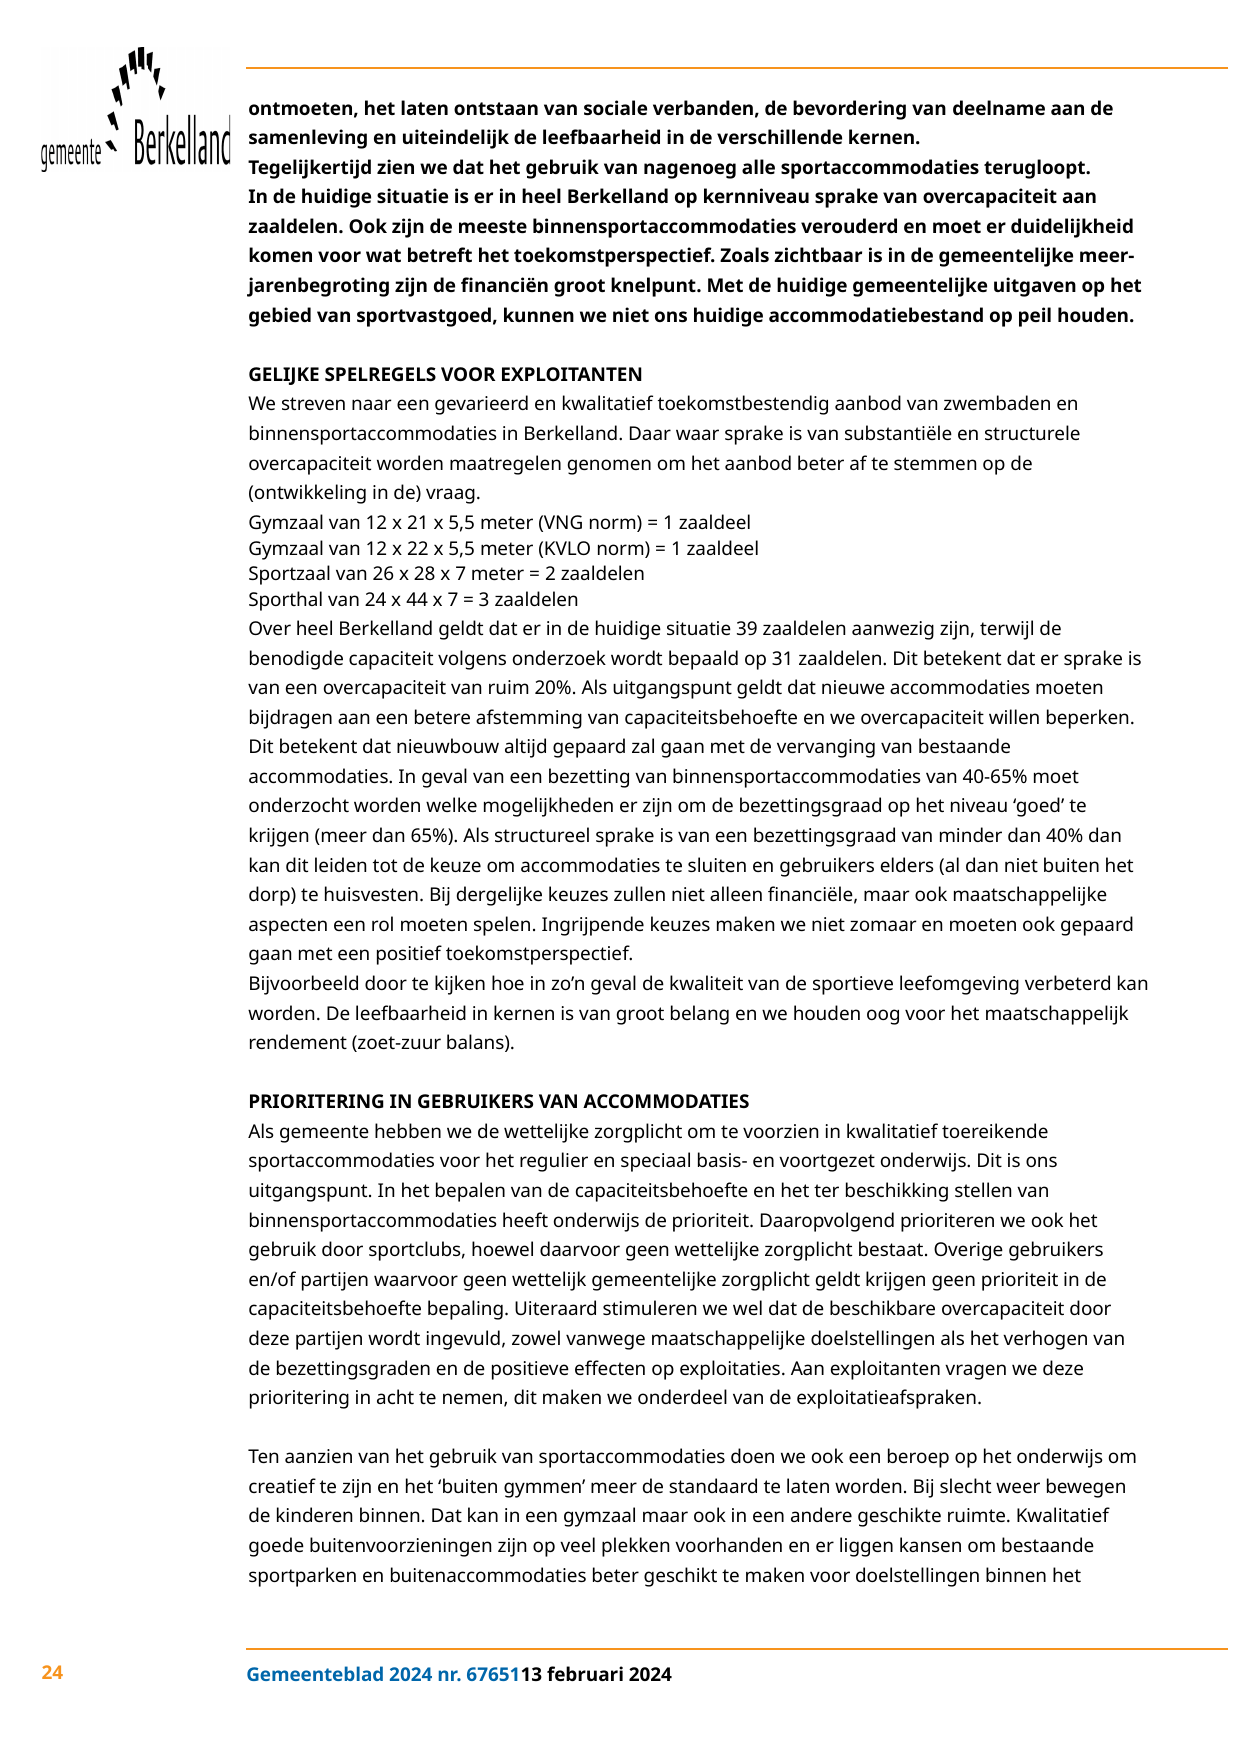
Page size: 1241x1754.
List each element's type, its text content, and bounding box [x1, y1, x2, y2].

text In de huidige situatie is er in heel Berkelland op kernniveau sprake van overcapaciteit aan zaaldelen. Ook zijn de meeste binnensportaccommodaties verouderd en moet er duidelijkheid komen voor wat betreft het toekomstperspectief. Zoals zichtbaar is in de gemeentelijke meer- jarenbegroting zijn de financiën groot knelpunt. Met de huidige gemeentelijke uitgaven op het gebied van sportvastgoed, kunnen we niet ons huidige accommodatiebestand op peil houden. [248, 183, 1152, 328]
text Over heel Berkelland geldt dat er in de huidige situatie 39 zaaldelen aanwezig zijn, terwijl de benodigde capaciteit volgens onderzoek wordt bepaald op 31 zaaldelen. Dit betekent dat er sprake is van een overcapaciteit van ruim 20%. Als uitgangspunt geldt dat nieuwe accommodaties moeten bijdragen aan een betere afstemming van capaciteitsbehoefte en we overcapaciteit willen beperken. Dit betekent dat nieuwbouw altijd gepaard zal gaan met de vervanging van bestaande accommodaties. In geval van een bezetting van binnensportaccommodaties van 40-65% moet onderzocht worden welke mogelijkheden er zijn om de bezettingsgraad op het niveau ‘goed’ te krijgen (meer dan 65%). Als structureel sprake is van een bezettingsgraad van minder dan 40% dan kan dit leiden tot de keuze om accommodaties te sluiten en gebruikers elders (al dan niet buiten het dorp) te huisvesten. Bij dergelijke keuzes zullen niet alleen financiële, maar ook maatschappelijke aspecten een rol moeten spelen. Ingrijpende keuzes maken we niet zomaar en moeten ook gepaard gaan met een positief toekomstperspectief. [248, 615, 1152, 966]
text Bijvoorbeeld door te kijken hoe in zo’n geval de kwaliteit van de sportieve leefomgeving verbeterd kan worden. De leefbaarheid in kernen is van groot belang en we houden oog voor het maatschappelijk rendement (zoet-zuur balans). [248, 970, 1152, 1055]
table_cell Gymzaal van 12 x 22 x 5,5 meter (KVLO norm) = 1 zaaldeel [248, 535, 1152, 561]
text We streven naar een gevarieerd en kwalitatief toekomstbestendig aanbod van zwembaden en binnensportaccommodaties in Berkelland. Daar waar sprake is van substantiële en structurele overcapaciteit worden maatregelen genomen om het aanbod beter af te stemmen op de (ontwikkeling in de) vraag. [248, 391, 1152, 505]
text GELIJKE SPELREGELS VOOR EXPLOITANTEN [248, 361, 1152, 387]
table_header Gymzaal van 12 x 21 x 5,5 meter (VNG norm) = 1 zaaldeel [248, 509, 1152, 535]
table_cell Sportzaal van 26 x 28 x 7 meter = 2 zaaldelen [248, 561, 1152, 586]
text ontmoeten, het laten ontstaan van sociale verbanden, de bevordering van deelname aan de samenleving en uiteindelijk de leefbaarheid in de verschillende kernen. [248, 95, 1152, 150]
text Ten aanzien van het gebruik van sportaccommodaties doen we ook een beroep op het onderwijs om creatief te zijn en het ‘buiten gymmen’ meer de standaard te laten worden. Bij slecht weer bewegen de kinderen binnen. Dat kan in een gymzaal maar ook in een andere geschikte ruimte. Kwalitatief goede buitenvoorzieningen zijn op veel plekken voorhanden en er liggen kansen om bestaande sportparken en buitenaccommodaties beter geschikt te maken voor doelstellingen binnen het [248, 1443, 1152, 1588]
text PRIORITERING IN GEBRUIKERS VAN ACCOMMODATIES [248, 1088, 1152, 1114]
text Tegelijkertijd zien we dat het gebruik van nagenoeg alle sportaccommodaties terugloopt. [248, 154, 1152, 180]
picture [41, 47, 231, 172]
text Als gemeente hebben we de wettelijke zorgplicht om te voorzien in kwalitatief toereikende sportaccommodaties voor het regulier en speciaal basis- en voortgezet onderwijs. Dit is ons uitgangspunt. In het bepalen van de capaciteitsbehoefte en het ter beschikking stellen van binnensportaccommodaties heeft onderwijs de prioriteit. Daaropvolgend prioriteren we ook het gebruik door sportclubs, hoewel daarvoor geen wettelijke zorgplicht bestaat. Overige gebruikers en/of partijen waarvoor geen wettelijk gemeentelijke zorgplicht geldt krijgen geen prioriteit in de capaciteitsbehoefte bepaling. Uiteraard stimuleren we wel dat de beschikbare overcapaciteit door deze partijen wordt ingevuld, zowel vanwege maatschappelijke doelstellingen als het verhogen van de bezettingsgraden en de positieve effecten op exploitaties. Aan exploitanten vragen we deze prioritering in acht te nemen, dit maken we onderdeel van de exploitatieafspraken. [248, 1118, 1152, 1410]
table_cell Sporthal van 24 x 44 x 7 = 3 zaaldelen [248, 586, 1152, 612]
